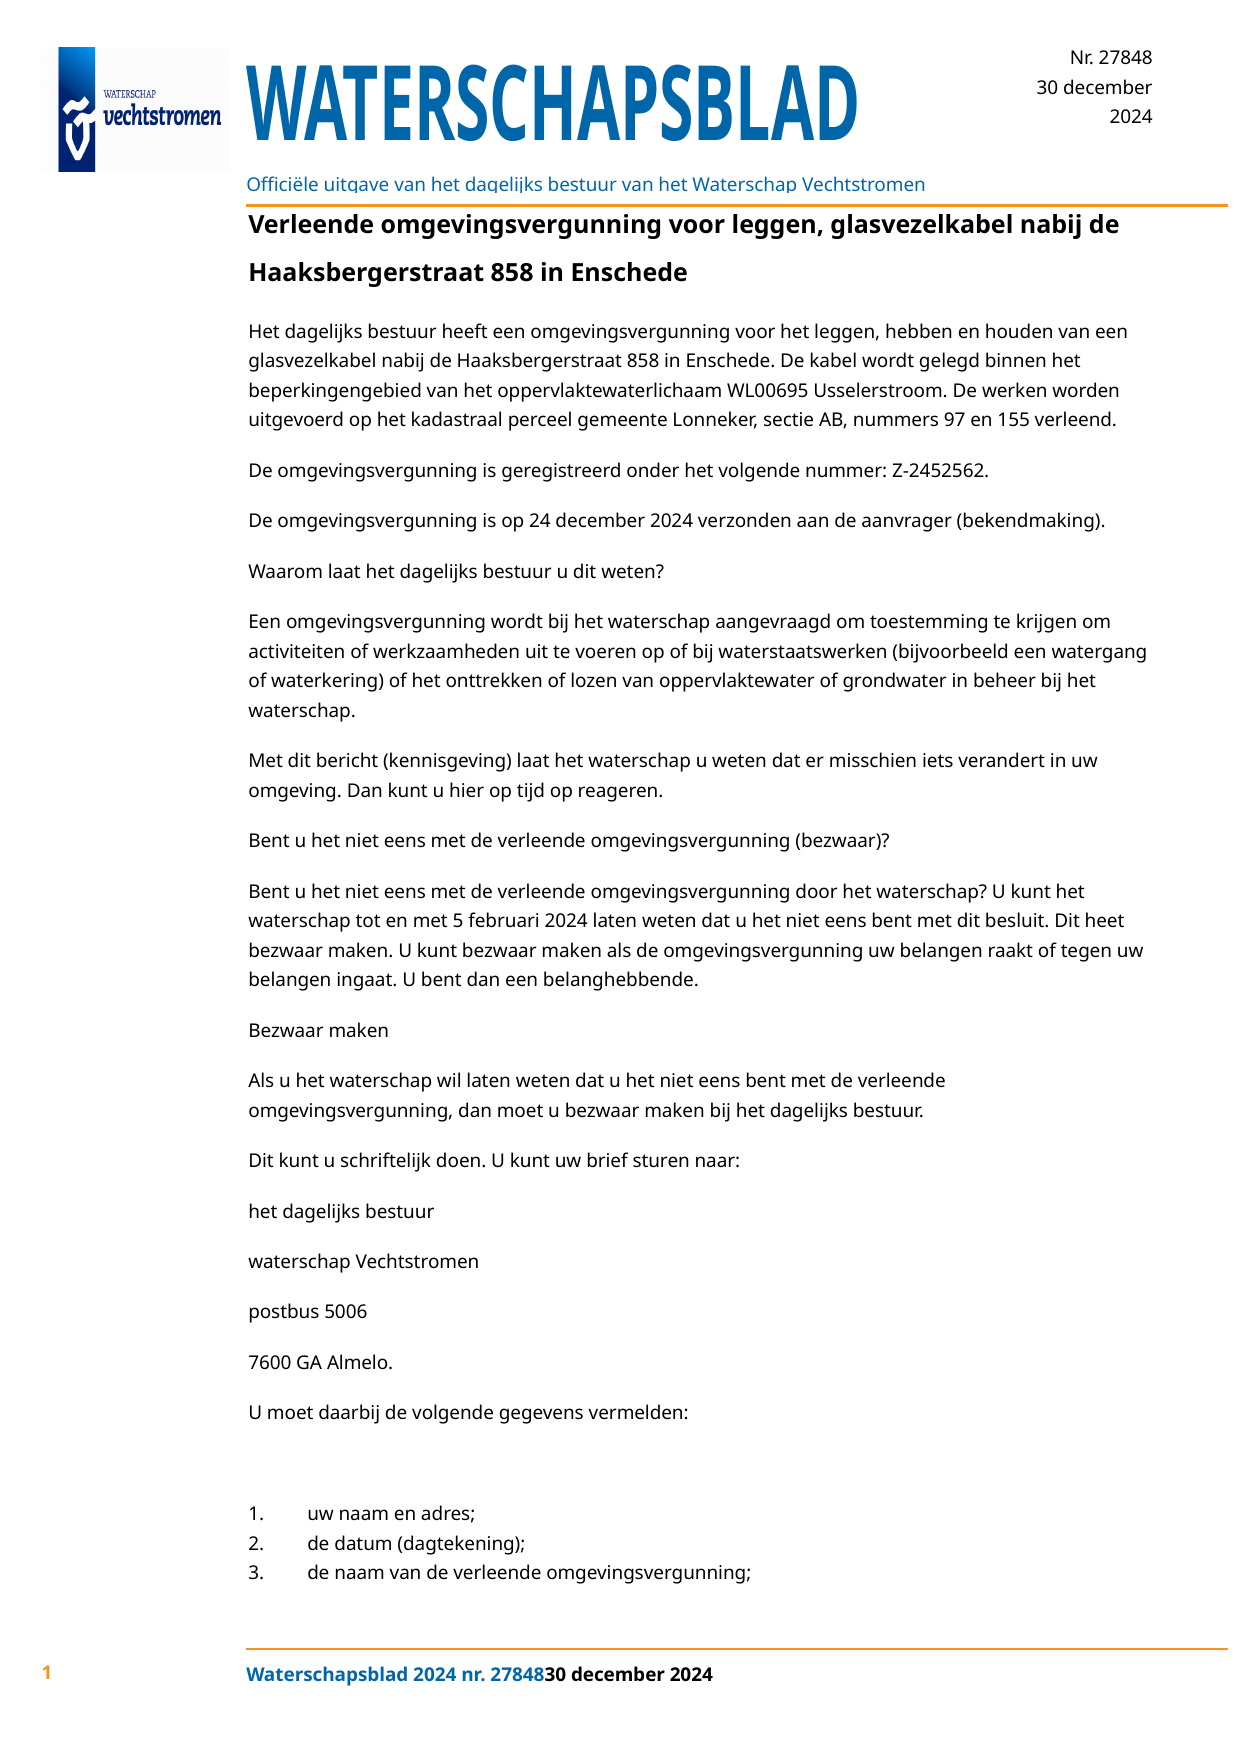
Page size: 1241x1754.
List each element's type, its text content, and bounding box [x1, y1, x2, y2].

text Met dit bericht (kennisgeving) laat het waterschap u weten dat er misschien iets verandert in uw omgeving. Dan kunt u hier op tijd op reageren. [248, 747, 1152, 803]
text Dit kunt u schriftelijk doen. U kunt uw brief sturen naar: [248, 1147, 1152, 1173]
text Bezwaar maken [248, 1017, 1152, 1043]
text postbus 5006 [248, 1299, 1152, 1324]
text het dagelijks bestuur [248, 1198, 1152, 1224]
text De omgevingsvergunning is geregistreerd onder het volgende nummer: Z-2452562. [248, 457, 1152, 483]
text Het dagelijks bestuur heeft een omgevingsvergunning voor het leggen, hebben en houden van een glasvezelkabel nabij de Haaksbergerstraat 858 in Enschede. De kabel wordt gelegd binnen het beperkingengebied van het oppervlaktewaterlichaam WL00695 Usselerstroom. De werken worden uitgevoerd op het kadastraal perceel gemeente Lonneker, sectie AB, nummers 97 en 155 verleend. [248, 318, 1152, 432]
text Verleende omgevingsvergunning voor leggen, glasvezelkabel nabij de Haaksbergerstraat 858 in Enschede [248, 207, 1152, 288]
text waterschap Vechtstromen [248, 1248, 1152, 1274]
text Bent u het niet eens met de verleende omgevingsvergunning (bezwaar)? [248, 827, 1152, 853]
text Als u het waterschap wil laten weten dat u het niet eens bent met de verleende omgevingsvergunning, dan moet u bezwaar maken bij het dagelijks bestuur. [248, 1067, 1152, 1123]
text Bent u het niet eens met de verleende omgevingsvergunning door het waterschap? U kunt het waterschap tot en met 5 februari 2024 laten weten dat u het niet eens bent met dit besluit. Dit heet bezwaar maken. U kunt bezwaar maken als de omgevingsvergunning uw belangen raakt of tegen uw belangen ingaat. U bent dan een belanghebbende. [248, 878, 1152, 992]
list de datum (dagtekening); [248, 1530, 1152, 1556]
text Waarom laat het dagelijks bestuur u dit weten? [248, 558, 1152, 584]
text De omgevingsvergunning is op 24 december 2024 verzonden aan de aanvrager (bekendmaking). [248, 507, 1152, 533]
text 7600 GA Almelo. [248, 1349, 1152, 1375]
list de naam van de verleende omgevingsvergunning; [248, 1559, 1152, 1585]
list uw naam en adres; [248, 1500, 1152, 1526]
picture [41, 47, 231, 172]
text Een omgevingsvergunning wordt bij het waterschap aangevraagd om toestemming te krijgen om activiteiten of werkzaamheden uit te voeren op of bij waterstaatswerken (bijvoorbeeld een watergang of waterkering) of het onttrekken of lozen van oppervlaktewater of grondwater in beheer bij het waterschap. [248, 608, 1152, 723]
text U moet daarbij de volgende gegevens vermelden: [248, 1399, 1152, 1425]
